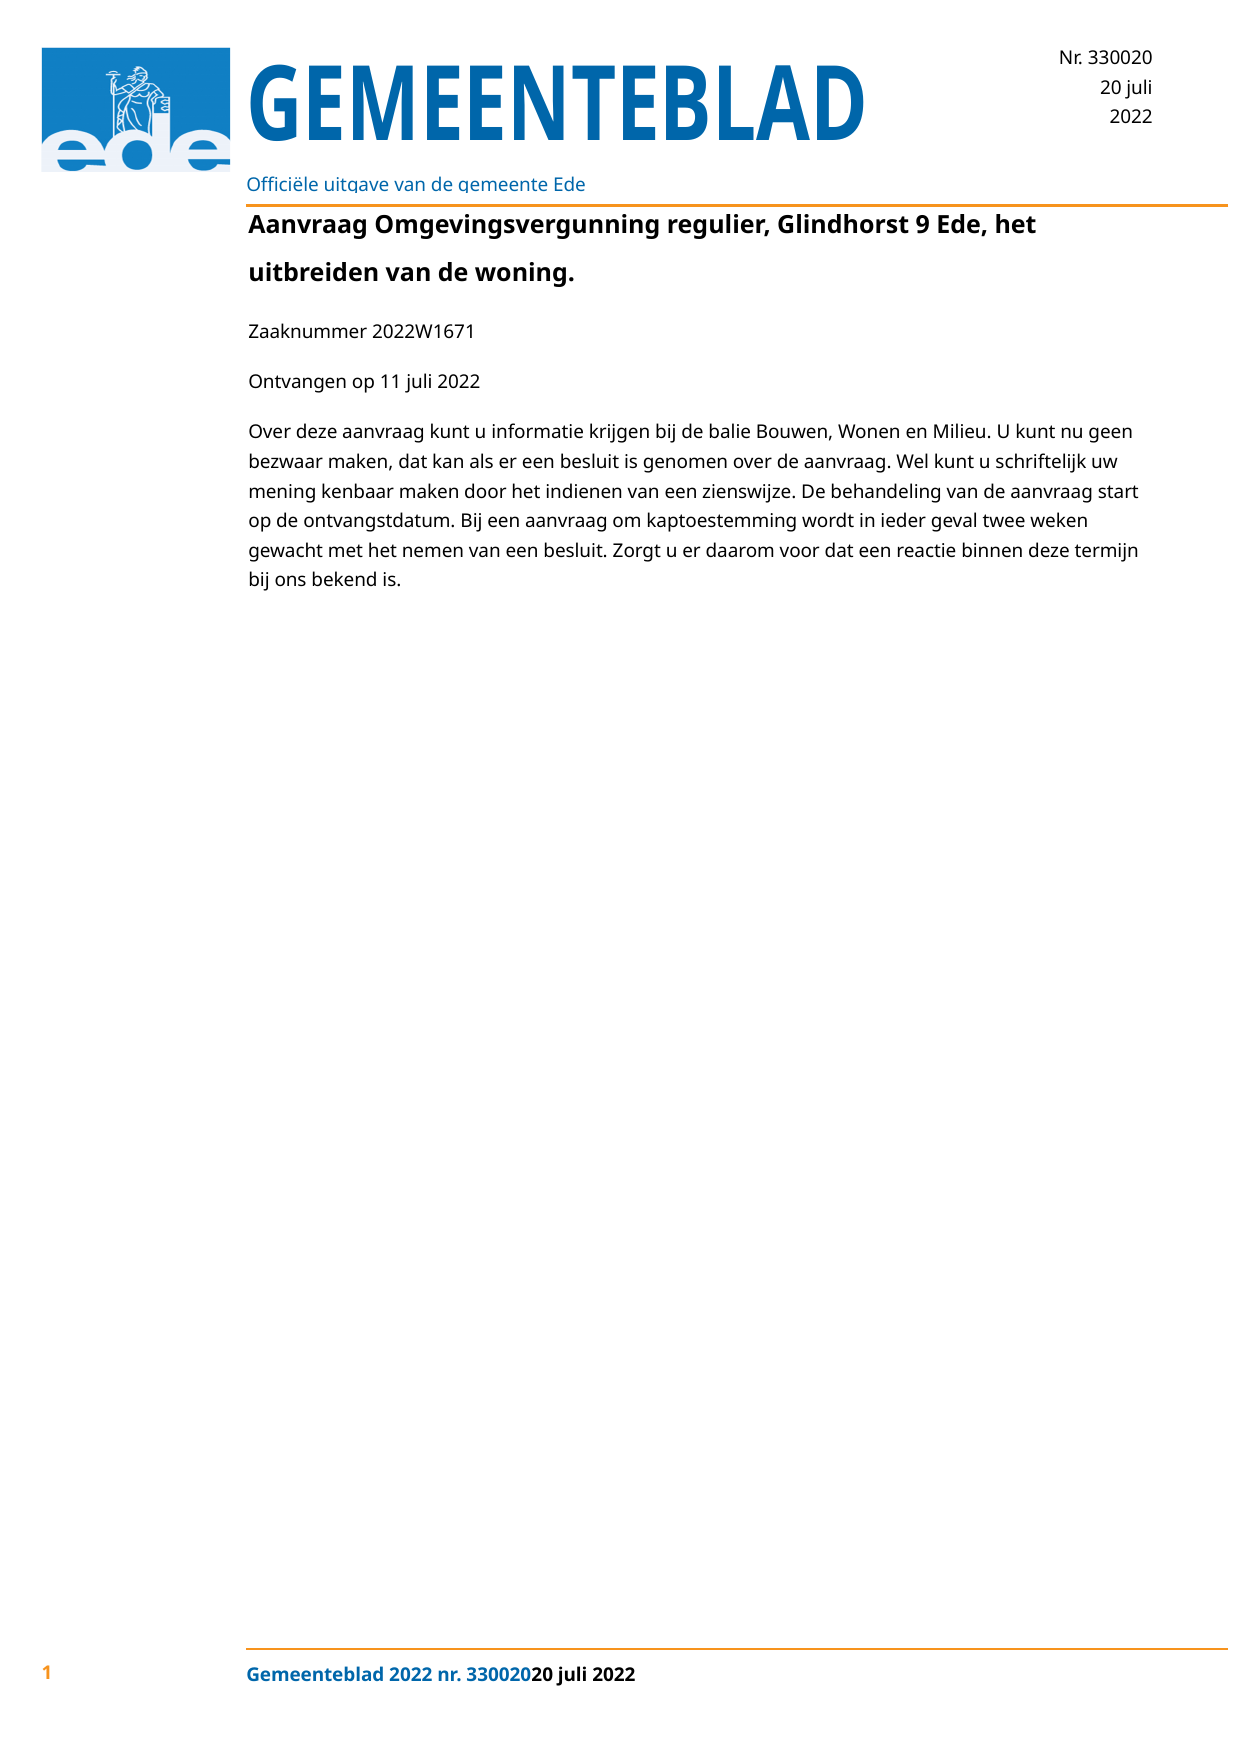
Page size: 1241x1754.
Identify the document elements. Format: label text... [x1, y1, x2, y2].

text Aanvraag Omgevingsvergunning regulier, Glindhorst 9 Ede, het uitbreiden van de woning. [248, 207, 1152, 288]
picture [41, 47, 231, 172]
text Over deze aanvraag kunt u informatie krijgen bij de balie Bouwen, Wonen en Milieu. U kunt nu geen bezwaar maken, dat kan als er een besluit is genomen over de aanvraag. Wel kunt u schriftelijk uw mening kenbaar maken door het indienen van een zienswijze. De behandeling van de aanvraag start op de ontvangstdatum. Bij een aanvraag om kaptoestemming wordt in ieder geval twee weken gewacht met het nemen van een besluit. Zorgt u er daarom voor dat een reactie binnen deze termijn bij ons bekend is. [248, 419, 1152, 592]
text Ontvangen op 11 juli 2022 [248, 368, 1152, 394]
text Zaaknummer 2022W1671 [248, 318, 1152, 344]
